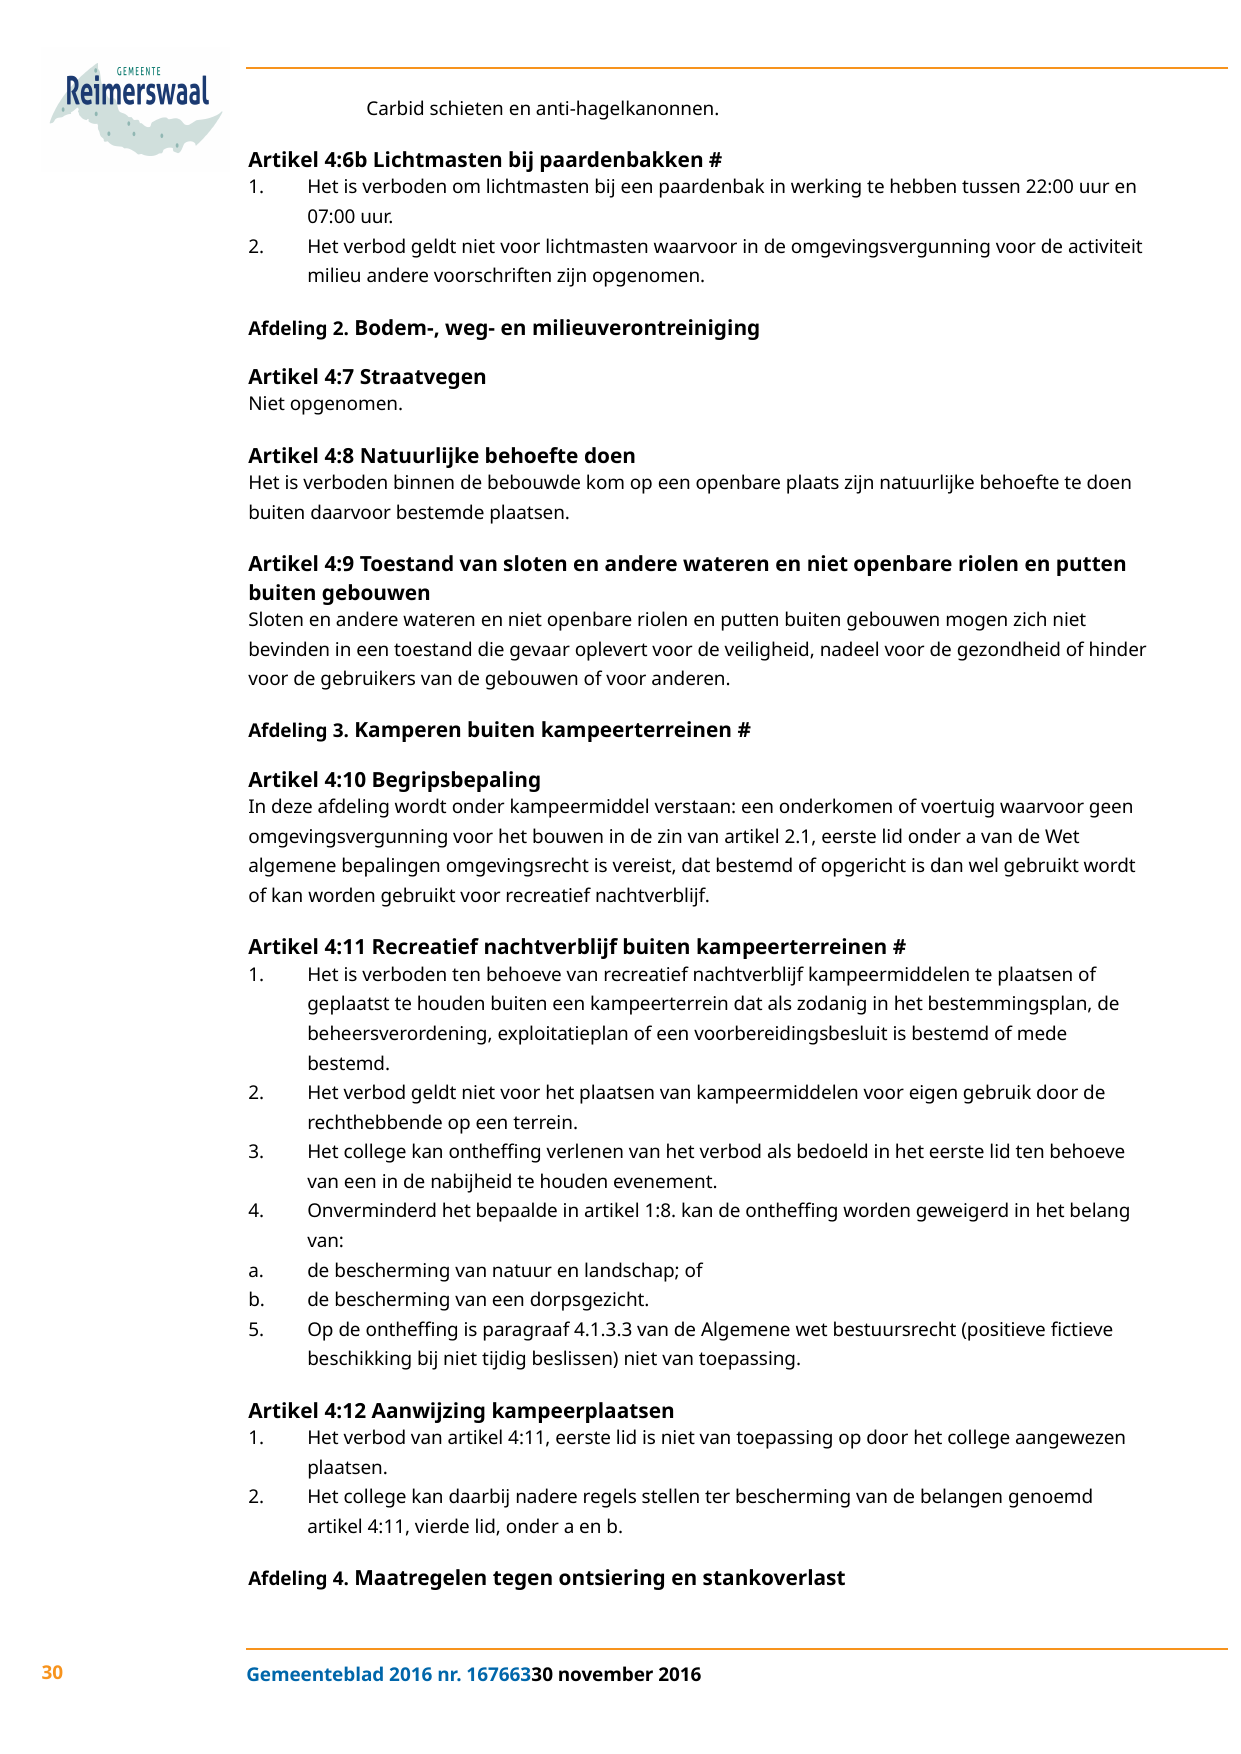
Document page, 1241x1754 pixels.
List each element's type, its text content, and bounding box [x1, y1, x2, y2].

list Carbid schieten en anti-hagelkanonnen. [307, 95, 1152, 121]
text Artikel 4:9 Toestand van sloten en andere wateren en niet openbare riolen en putten buiten gebouwen [248, 549, 1152, 606]
picture [41, 47, 231, 172]
text Afdeling 3. Kamperen buiten kampeerterreinen # [248, 716, 1152, 744]
list de bescherming van natuur en landschap; of [248, 1257, 1152, 1282]
text Afdeling 2. Bodem-, weg- en milieuverontreiniging [248, 313, 1152, 341]
list Onverminderd het bepaalde in artikel 1:8. kan de ontheffing worden geweigerd in het belang van: [248, 1198, 1152, 1253]
text Artikel 4:7 Straatvegen [248, 362, 1152, 390]
list Op de ontheffing is paragraaf 4.1.3.3 van de Algemene wet bestuursrecht (positieve fictieve beschikking bij niet tijdig beslissen) niet van toepassing. [248, 1316, 1152, 1371]
text Artikel 4:12 Aanwijzing kampeerplaatsen [248, 1396, 1152, 1424]
list de bescherming van een dorpsgezicht. [248, 1286, 1152, 1312]
text Sloten en andere wateren en niet openbare riolen en putten buiten gebouwen mogen zich niet bevinden in een toestand die gevaar oplevert voor de veiligheid, nadeel voor de gezondheid of hinder voor de gebruikers van de gebouwen of voor anderen. [248, 606, 1152, 691]
text Artikel 4:8 Natuurlijke behoefte doen [248, 441, 1152, 469]
text In deze afdeling wordt onder kampeermiddel verstaan: een onderkomen of voertuig waarvoor geen omgevingsvergunning voor het bouwen in de zin van artikel 2.1, eerste lid onder a van de Wet algemene bepalingen omgevingsrecht is vereist, dat bestemd of opgericht is dan wel gebruikt wordt of kan worden gebruikt voor recreatief nachtverblijf. [248, 793, 1152, 908]
list Het college kan daarbij nadere regels stellen ter bescherming van de belangen genoemd artikel 4:11, vierde lid, onder a en b. [248, 1483, 1152, 1539]
text Het is verboden binnen de bebouwde kom op een openbare plaats zijn natuurlijke behoefte te doen buiten daarvoor bestemde plaatsen. [248, 469, 1152, 524]
list Het is verboden om lichtmasten bij een paardenbak in werking te hebben tussen 22:00 uur en 07:00 uur. [248, 174, 1152, 229]
text Artikel 4:11 Recreatief nachtverblijf buiten kampeerterreinen # [248, 932, 1152, 961]
list Het college kan ontheffing verlenen van het verbod als bedoeld in het eerste lid ten behoeve van een in de nabijheid te houden evenement. [248, 1138, 1152, 1194]
list Het is verboden ten behoeve van recreatief nachtverblijf kampeermiddelen te plaatsen of geplaatst te houden buiten een kampeerterrein dat als zodanig in het bestemmingsplan, de beheersverordening, exploitatieplan of een voorbereidingsbesluit is bestemd of mede bestemd. [248, 961, 1152, 1075]
list Het verbod geldt niet voor het plaatsen van kampeermiddelen voor eigen gebruik door de rechthebbende op een terrein. [248, 1079, 1152, 1134]
list Het verbod geldt niet voor lichtmasten waarvoor in de omgevingsvergunning voor de activiteit milieu andere voorschriften zijn opgenomen. [248, 233, 1152, 288]
text Afdeling 4. Maatregelen tegen ontsiering en stankoverlast [248, 1563, 1152, 1592]
text Artikel 4:10 Begripsbepaling [248, 765, 1152, 793]
text Niet opgenomen. [248, 390, 1152, 416]
list Het verbod van artikel 4:11, eerste lid is niet van toepassing op door het college aangewezen plaatsen. [248, 1424, 1152, 1480]
text Artikel 4:6b Lichtmasten bij paardenbakken # [248, 145, 1152, 174]
